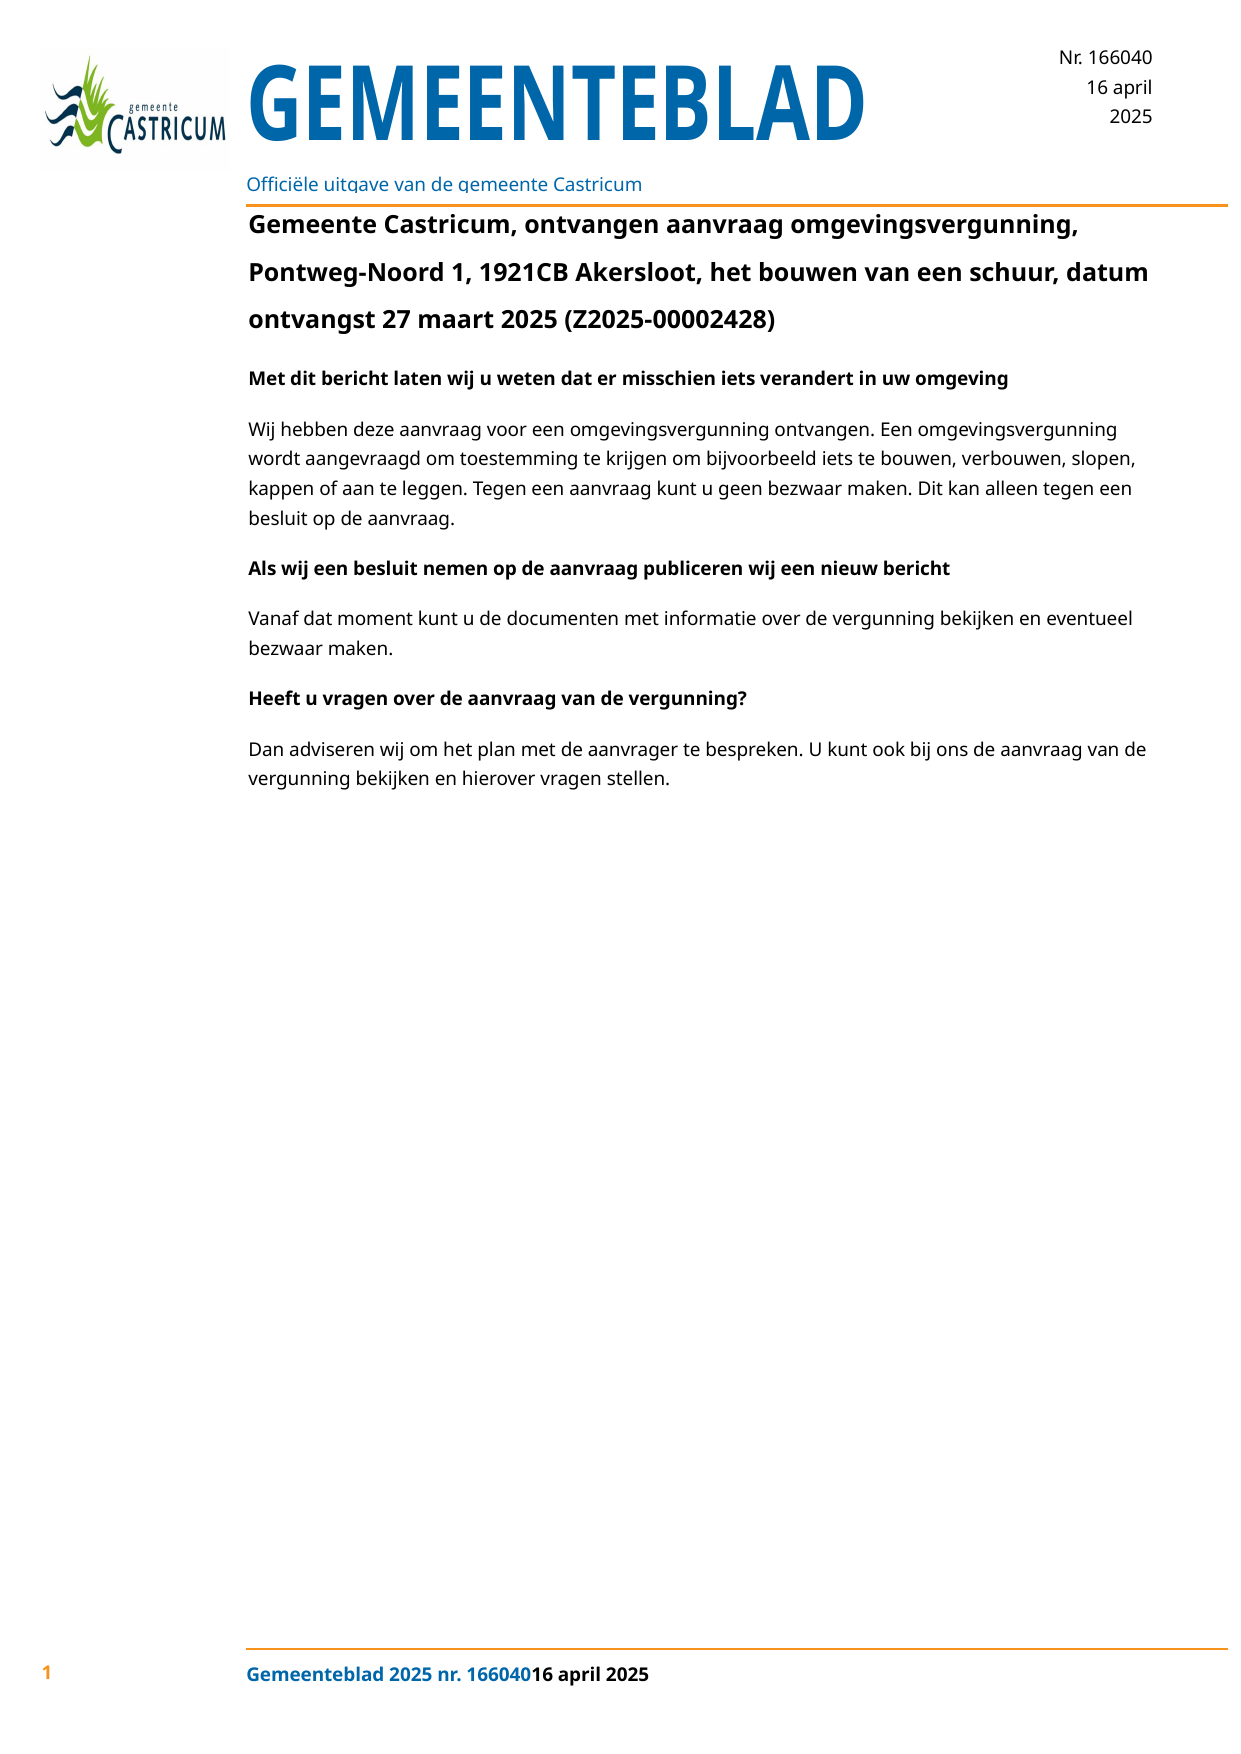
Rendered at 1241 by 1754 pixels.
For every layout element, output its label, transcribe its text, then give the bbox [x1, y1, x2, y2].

text Heeft u vragen over de aanvraag van de vergunning? [248, 686, 1152, 711]
picture [41, 47, 231, 172]
text Als wij een besluit nemen op de aanvraag publiceren wij een nieuw bericht [248, 555, 1152, 581]
text Vanaf dat moment kunt u de documenten met informatie over de vergunning bekijken en eventueel bezwaar maken. [248, 606, 1152, 661]
text Wij hebben deze aanvraag voor een omgevingsvergunning ontvangen. Een omgevingsvergunning wordt aangevraagd om toestemming te krijgen om bijvoorbeeld iets te bouwen, verbouwen, slopen, kappen of aan te leggen. Tegen een aanvraag kunt u geen bezwaar maken. Dit kan alleen tegen een besluit op de aanvraag. [248, 416, 1152, 530]
text Dan adviseren wij om het plan met de aanvrager te bespreken. U kunt ook bij ons de aanvraag van de vergunning bekijken en hierover vragen stellen. [248, 736, 1152, 791]
text Met dit bericht laten wij u weten dat er misschien iets verandert in uw omgeving [248, 366, 1152, 391]
text Gemeente Castricum, ontvangen aanvraag omgevingsvergunning, Pontweg-Noord 1, 1921CB Akersloot, het bouwen van een schuur, datum ontvangst 27 maart 2025 (Z2025-00002428) [248, 207, 1152, 336]
